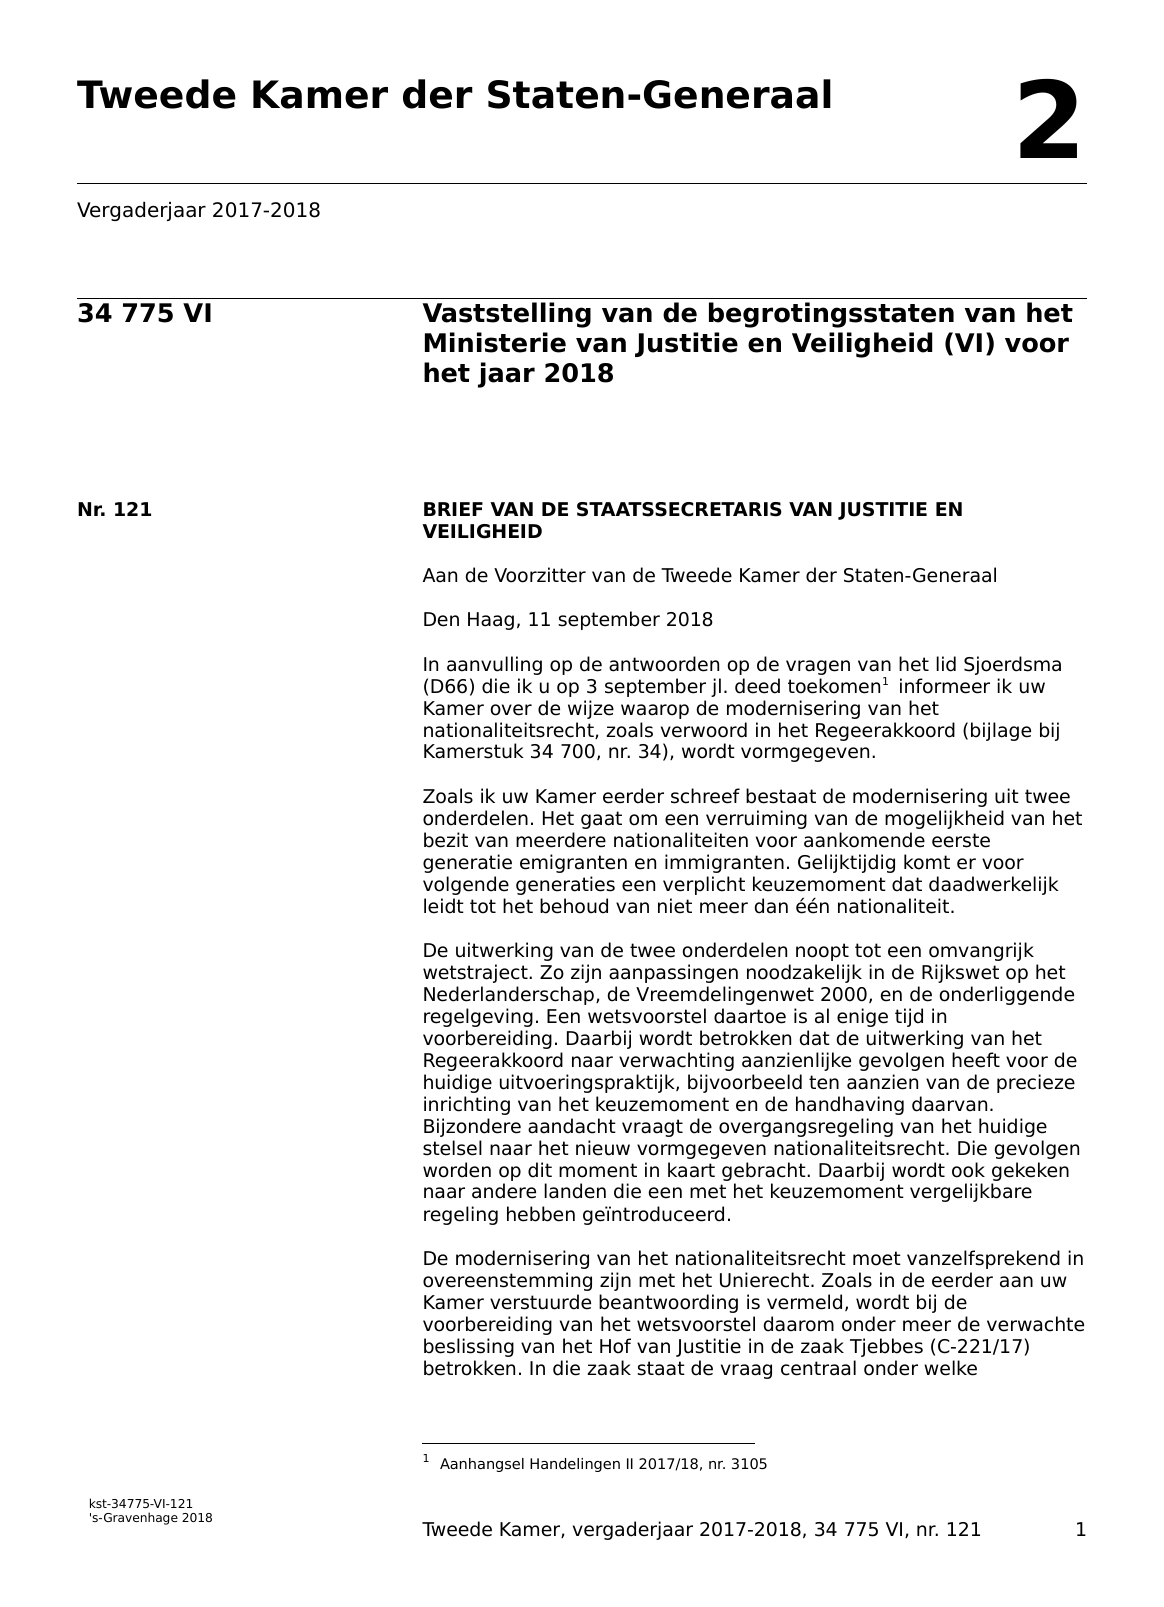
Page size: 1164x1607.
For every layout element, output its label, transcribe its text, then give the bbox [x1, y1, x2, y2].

text Zoals ik uw Kamer eerder schreef bestaat de modernisering uit twee onderdelen. Het gaat om een verruiming van de mogelijkheid van het bezit van meerdere nationaliteiten voor aankomende eerste generatie emigranten en immigranten. Gelijktijdig komt er voor volgende generaties een verplicht keuzemoment dat daadwerkelijk leidt tot het behoud van niet meer dan één nationaliteit. [422, 786, 1087, 917]
text De modernisering van het nationaliteitsrecht moet vanzelfsprekend in overeenstemming zijn met het Unierecht. Zoals in de eerder aan uw Kamer verstuurde beantwoording is vermeld, wordt bij de voorbereiding van het wetsvoorstel daarom onder meer de verwachte beslissing van het Hof van Justitie in de zaak Tjebbes (C-221/17) betrokken. In die zaak staat de vraag centraal onder welke [422, 1248, 1087, 1379]
text De uitwerking van de twee onderdelen noopt tot een omvangrijk wetstraject. Zo zijn aanpassingen noodzakelijk in de Rijkswet op het Nederlanderschap, de Vreemdelingenwet 2000, en de onderliggende regelgeving. Een wetsvoorstel daartoe is al enige tijd in voorbereiding. Daarbij wordt betrokken dat de uitwerking van het Regeerakkoord naar verwachting aanzienlijke gevolgen heeft voor de huidige uitvoeringspraktijk, bijvoorbeeld ten aanzien van de precieze inrichting van het keuzemoment en de handhaving daarvan. Bijzondere aandacht vraagt de overgangsregeling van het huidige stelsel naar het nieuw vormgegeven nationaliteitsrecht. Die gevolgen worden op dit moment in kaart gebracht. Daarbij wordt ook gekeken naar andere landen die een met het keuzemoment vergelijkbare regeling hebben geïntroduceerd. [422, 940, 1087, 1225]
table_header 2 [886, 59, 1087, 183]
subtitle 34 775 VI Vaststelling van de begrotingsstaten van het Ministerie van Justitie en Veiligheid (VI) voor het jaar 2018 [77, 299, 1087, 388]
text In aanvulling op de antwoorden op de vragen van het lid Sjoerdsma (D66) die ik u op 3 september jl. deed toekomen informeer ik uw Kamer over de wijze waarop de modernisering van het nationaliteitsrecht, zoals verwoord in het Regeerakkoord (bijlage bij Kamerstuk 34 700, nr. 34), wordt vormgegeven. [422, 653, 1087, 763]
text kst-34775-VI-121 [88, 1497, 323, 1511]
text Aanhangsel Handelingen II 2017/18, nr. 3105 [422, 1452, 1087, 1474]
table_header Tweede Kamer der Staten-Generaal [77, 59, 886, 183]
subtitle Nr. 121 BRIEF VAN DE STAATSSECRETARIS VAN JUSTITIE EN VEILIGHEID [77, 499, 1087, 543]
table_cell Vergaderjaar 2017-2018 [77, 184, 1087, 298]
text Aan de Voorzitter van de Tweede Kamer der Staten-Generaal [422, 565, 1087, 587]
text 's-Gravenhage 2018 [88, 1511, 323, 1525]
text Den Haag, 11 september 2018 [422, 609, 1087, 631]
